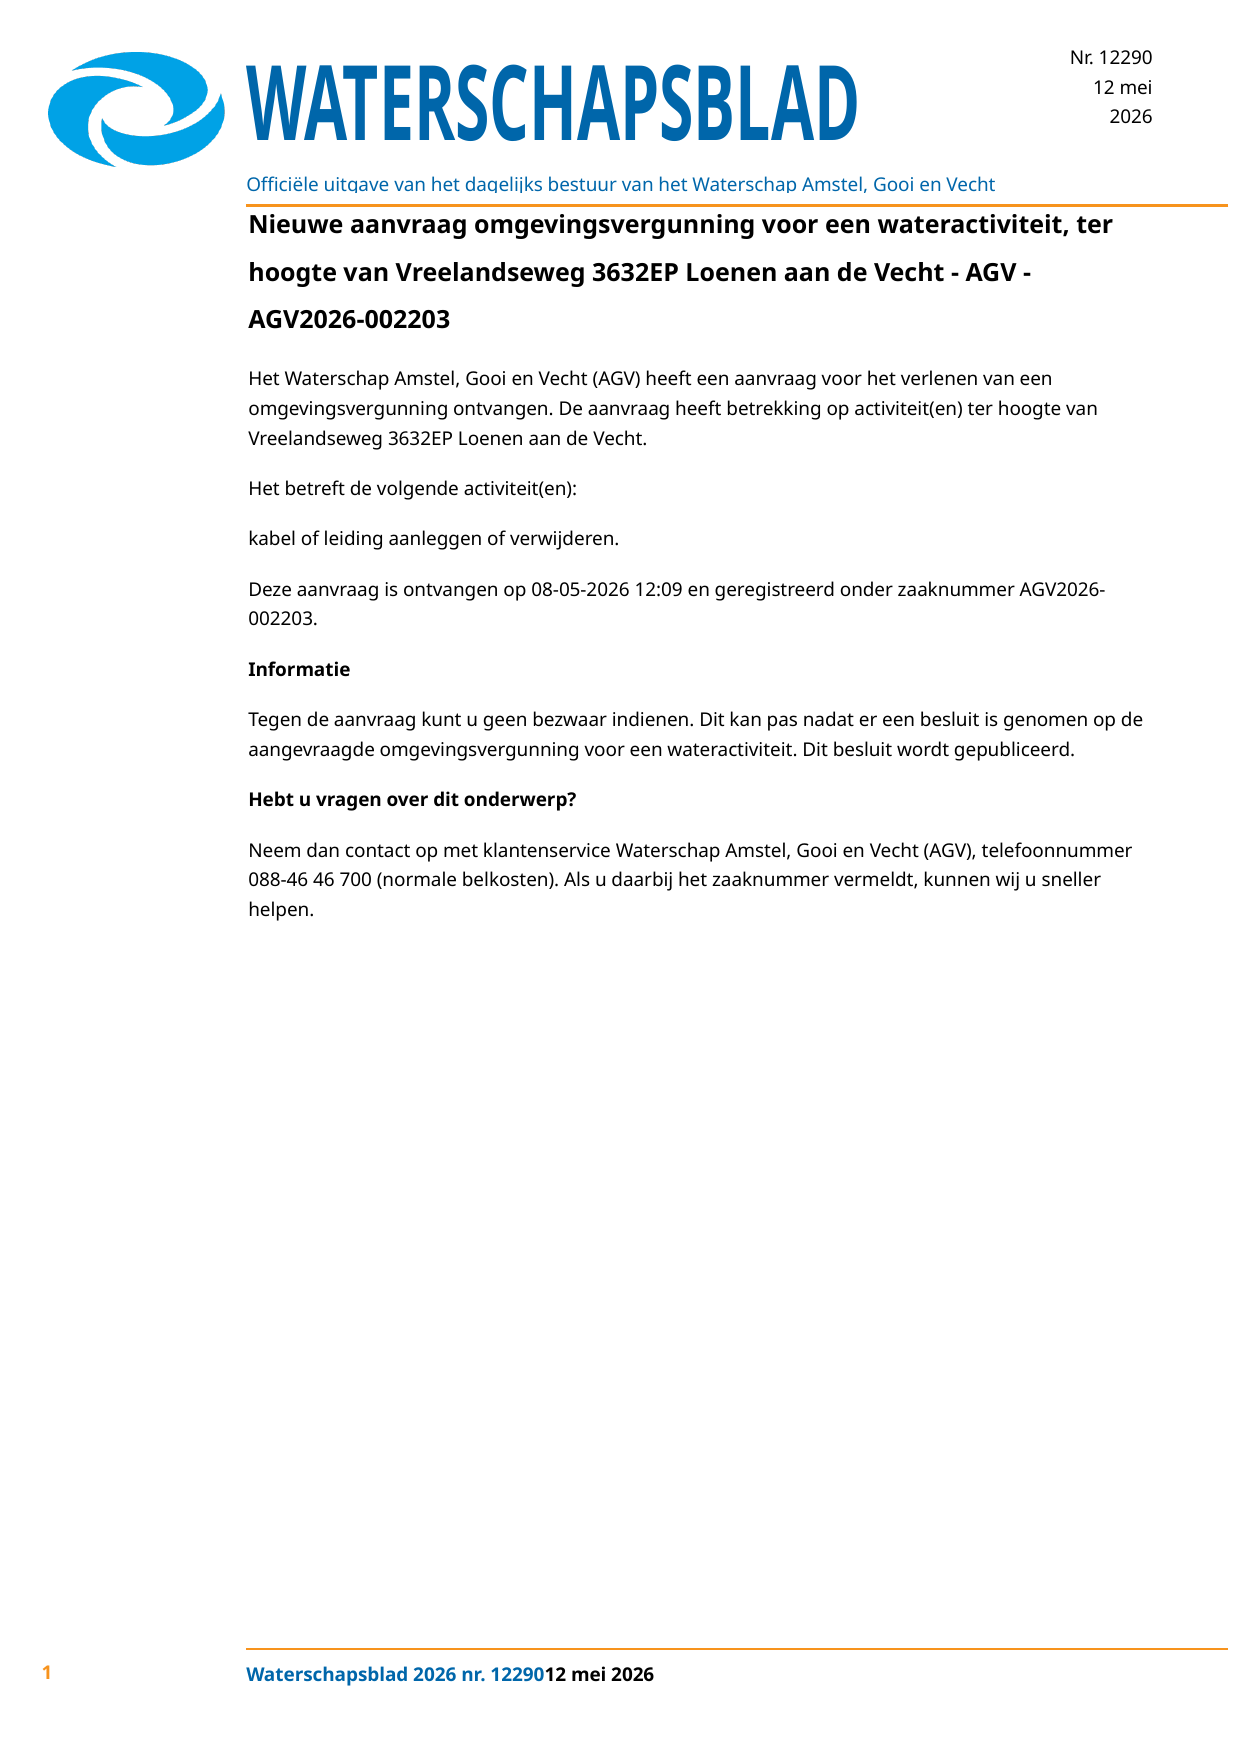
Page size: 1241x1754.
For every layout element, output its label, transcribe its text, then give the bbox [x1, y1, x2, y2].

text Deze aanvraag is ontvangen op 08-05-2026 12:09 en geregistreerd onder zaaknummer AGV2026-002203. [248, 576, 1152, 631]
text kabel of leiding aanleggen of verwijderen. [248, 526, 1152, 551]
picture [41, 47, 231, 172]
text Hebt u vragen over dit onderwerp? [248, 786, 1152, 812]
text Nieuwe aanvraag omgevingsvergunning voor een wateractiviteit, ter hoogte van Vreelandseweg 3632EP Loenen aan de Vecht - AGV - AGV2026-002203 [248, 207, 1152, 336]
text Het Waterschap Amstel, Gooi en Vecht (AGV) heeft een aanvraag voor het verlenen van een omgevingsvergunning ontvangen. De aanvraag heeft betrekking op activiteit(en) ter hoogte van Vreelandseweg 3632EP Loenen aan de Vecht. [248, 366, 1152, 450]
text Neem dan contact op met klantenservice Waterschap Amstel, Gooi en Vecht (AGV), telefoonnummer 088-46 46 700 (normale belkosten). Als u daarbij het zaaknummer vermeldt, kunnen wij u sneller helpen. [248, 837, 1152, 922]
text Informatie [248, 656, 1152, 682]
text Tegen de aanvraag kunt u geen bezwaar indienen. Dit kan pas nadat er een besluit is genomen op de aangevraagde omgevingsvergunning voor een wateractiviteit. Dit besluit wordt gepubliceerd. [248, 706, 1152, 762]
text Het betreft de volgende activiteit(en): [248, 475, 1152, 501]
